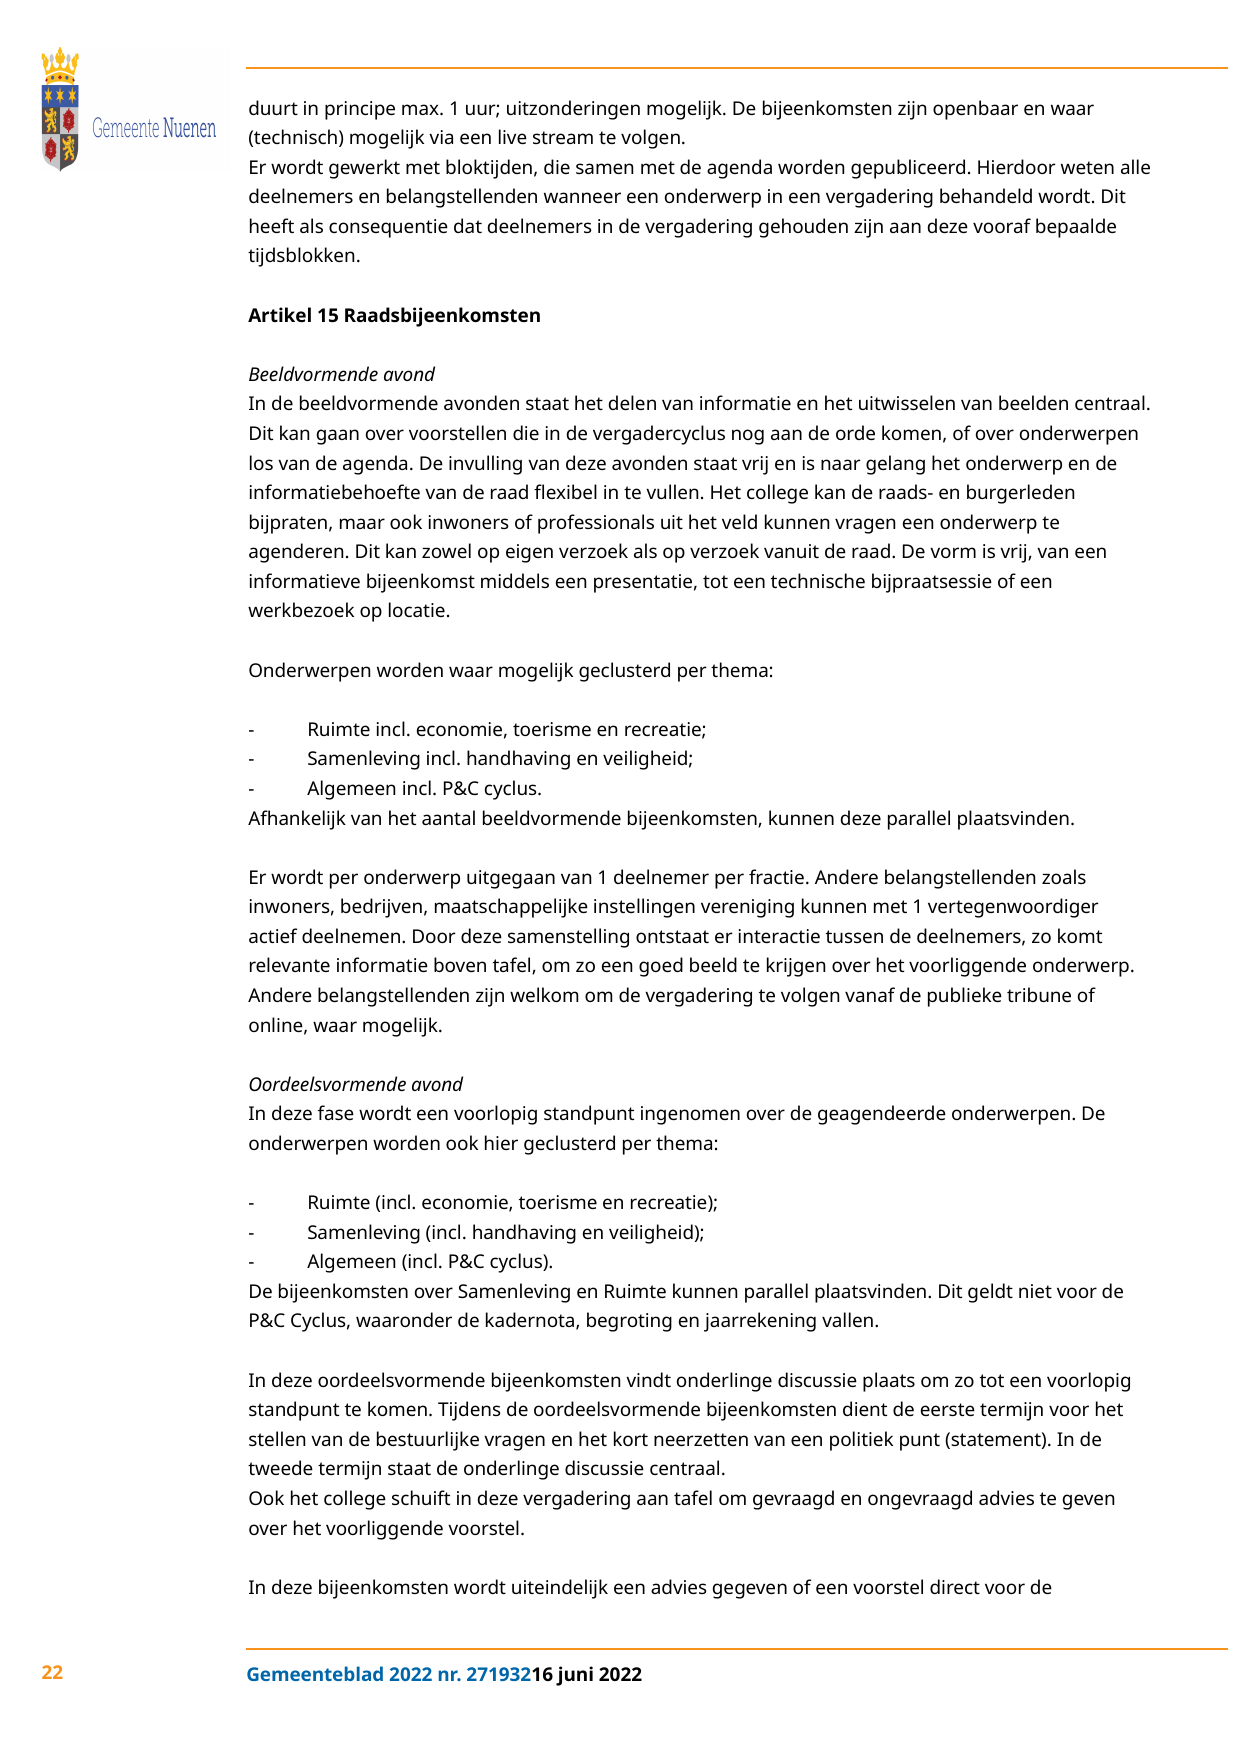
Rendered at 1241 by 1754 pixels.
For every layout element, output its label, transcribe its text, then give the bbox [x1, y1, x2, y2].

text Er wordt per onderwerp uitgegaan van 1 deelnemer per fractie. Andere belangstellenden zoals inwoners, bedrijven, maatschappelijke instellingen vereniging kunnen met 1 vertegenwoordiger actief deelnemen. Door deze samenstelling ontstaat er interactie tussen de deelnemers, zo komt relevante informatie boven tafel, om zo een goed beeld te krijgen over het voorliggende onderwerp. Andere belangstellenden zijn welkom om de vergadering te volgen vanaf de publieke tribune of online, waar mogelijk. [248, 864, 1152, 1038]
list Samenleving (incl. handhaving en veiligheid); [248, 1219, 1152, 1245]
list Algemeen incl. P&C cyclus. [248, 775, 1152, 801]
text duurt in principe max. 1 uur; uitzonderingen mogelijk. De bijeenkomsten zijn openbaar en waar (technisch) mogelijk via een live stream te volgen. [248, 95, 1152, 150]
text In de beeldvormende avonden staat het delen van informatie en het uitwisselen van beelden centraal. Dit kan gaan over voorstellen die in de vergadercyclus nog aan de orde komen, of over onderwerpen los van de agenda. De invulling van deze avonden staat vrij en is naar gelang het onderwerp en de informatiebehoefte van de raad flexibel in te vullen. Het college kan de raads- en burgerleden bijpraten, maar ook inwoners of professionals uit het veld kunnen vragen een onderwerp te agenderen. Dit kan zowel op eigen verzoek als op verzoek vanuit de raad. De vorm is vrij, van een informatieve bijeenkomst middels een presentatie, tot een technische bijpraatsessie of een werkbezoek op locatie. [248, 391, 1152, 623]
list Ruimte incl. economie, toerisme en recreatie; [248, 716, 1152, 742]
text Oordeelsvormende avond [248, 1071, 1152, 1097]
text De bijeenkomsten over Samenleving en Ruimte kunnen parallel plaatsvinden. Dit geldt niet voor de P&C Cyclus, waaronder de kadernota, begroting en jaarrekening vallen. [248, 1278, 1152, 1333]
text Er wordt gewerkt met bloktijden, die samen met de agenda worden gepubliceerd. Hierdoor weten alle deelnemers en belangstellenden wanneer een onderwerp in een vergadering behandeld wordt. Dit heeft als consequentie dat deelnemers in de vergadering gehouden zijn aan deze vooraf bepaalde tijdsblokken. [248, 154, 1152, 268]
text Afhankelijk van het aantal beeldvormende bijeenkomsten, kunnen deze parallel plaatsvinden. [248, 805, 1152, 831]
text Beeldvormende avond [248, 361, 1152, 387]
text In deze fase wordt een voorlopig standpunt ingenomen over de geagendeerde onderwerpen. De onderwerpen worden ook hier geclusterd per thema: [248, 1101, 1152, 1156]
list Samenleving incl. handhaving en veiligheid; [248, 746, 1152, 771]
list Ruimte (incl. economie, toerisme en recreatie); [248, 1189, 1152, 1215]
text Ook het college schuift in deze vergadering aan tafel om gevraagd en ongevraagd advies te geven over het voorliggende voorstel. [248, 1485, 1152, 1541]
list Algemeen (incl. P&C cyclus). [248, 1248, 1152, 1274]
text Onderwerpen worden waar mogelijk geclusterd per thema: [248, 657, 1152, 683]
text In deze bijeenkomsten wordt uiteindelijk een advies gegeven of een voorstel direct voor de [248, 1574, 1152, 1600]
text In deze oordeelsvormende bijeenkomsten vindt onderlinge discussie plaats om zo tot een voorlopig standpunt te komen. Tijdens de oordeelsvormende bijeenkomsten dient de eerste termijn voor het stellen van de bestuurlijke vragen en het kort neerzetten van een politiek punt (statement). In de tweede termijn staat de onderlinge discussie centraal. [248, 1367, 1152, 1481]
text Artikel 15 Raadsbijeenkomsten [248, 302, 1152, 328]
picture [41, 47, 231, 172]
